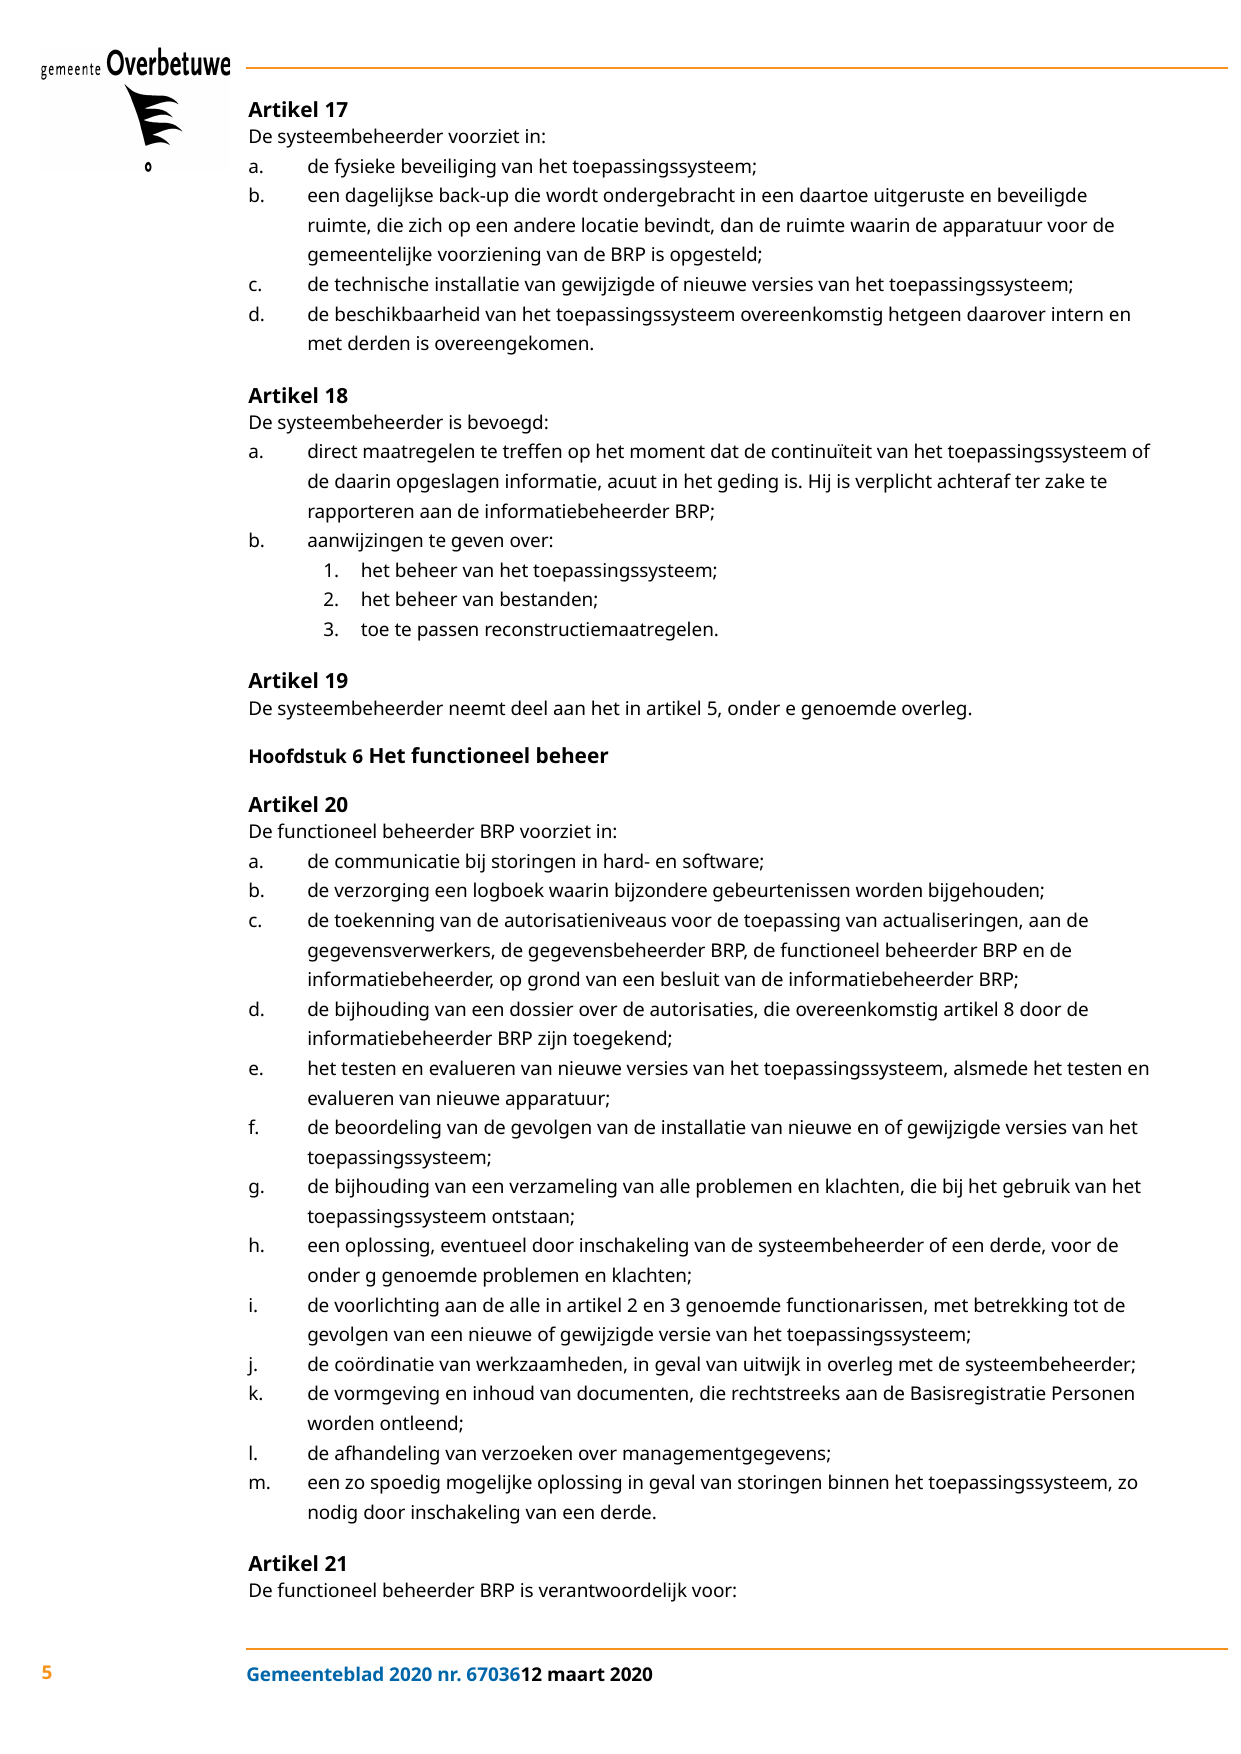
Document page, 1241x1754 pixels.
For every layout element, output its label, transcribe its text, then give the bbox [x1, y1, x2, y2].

list de beoordeling van de gevolgen van de installatie van nieuwe en of gewijzigde versies van het toepassingssysteem; [248, 1114, 1152, 1169]
text Artikel 17 [248, 95, 1152, 123]
list de verzorging een logboek waarin bijzondere gebeurtenissen worden bijgehouden; [248, 878, 1152, 903]
text De functioneel beheerder BRP voorziet in: [248, 818, 1152, 844]
list een oplossing, eventueel door inschakeling van de systeembeheerder of een derde, voor de onder g genoemde problemen en klachten; [248, 1233, 1152, 1288]
list de bijhouding van een dossier over de autorisaties, die overeenkomstig artikel 8 door de informatiebeheerder BRP zijn toegekend; [248, 996, 1152, 1051]
text De systeembeheerder is bevoegd: [248, 409, 1152, 435]
list de technische installatie van gewijzigde of nieuwe versies van het toepassingssysteem; [248, 271, 1152, 297]
list de communicatie bij storingen in hard- en software; [248, 848, 1152, 874]
list de afhandeling van verzoeken over managementgegevens; [248, 1440, 1152, 1465]
text Artikel 18 [248, 381, 1152, 409]
list direct maatregelen te treffen op het moment dat de continuïteit van het toepassingssysteem of de daarin opgeslagen informatie, acuut in het geding is. Hij is verplicht achteraf ter zake te rapporteren aan de informatiebeheerder BRP; [248, 439, 1152, 524]
text Artikel 21 [248, 1549, 1152, 1578]
list het beheer van het toepassingssysteem; [323, 557, 1152, 583]
list de bijhouding van een verzameling van alle problemen en klachten, die bij het gebruik van het toepassingssysteem ontstaan; [248, 1173, 1152, 1229]
list een zo spoedig mogelijke oplossing in geval van storingen binnen het toepassingssysteem, zo nodig door inschakeling van een derde. [248, 1469, 1152, 1524]
list de beschikbaarheid van het toepassingssysteem overeenkomstig hetgeen daarover intern en met derden is overeengekomen. [248, 301, 1152, 356]
list de coördinatie van werkzaamheden, in geval van uitwijk in overleg met de systeembeheerder; [248, 1351, 1152, 1377]
text Artikel 20 [248, 790, 1152, 818]
list een dagelijkse back-up die wordt ondergebracht in een daartoe uitgeruste en beveiligde ruimte, die zich op een andere locatie bevindt, dan de ruimte waarin de apparatuur voor de gemeentelijke voorziening van de BRP is opgesteld; [248, 182, 1152, 267]
text De systeembeheerder neemt deel aan het in artikel 5, onder e genoemde overleg. [248, 695, 1152, 721]
text Hoofdstuk 6 Het functioneel beheer [248, 741, 1152, 769]
list de vormgeving en inhoud van documenten, die rechtstreeks aan de Basisregistratie Personen worden ontleend; [248, 1381, 1152, 1436]
list het testen en evalueren van nieuwe versies van het toepassingssysteem, alsmede het testen en evalueren van nieuwe apparatuur; [248, 1055, 1152, 1110]
list aanwijzingen te geven over: [248, 527, 1152, 553]
text De systeembeheerder voorziet in: [248, 123, 1152, 149]
list het beheer van bestanden; [323, 587, 1152, 612]
picture [41, 47, 231, 172]
list de fysieke beveiliging van het toepassingssysteem; [248, 153, 1152, 178]
text De functioneel beheerder BRP is verantwoordelijk voor: [248, 1578, 1152, 1603]
list de voorlichting aan de alle in artikel 2 en 3 genoemde functionarissen, met betrekking tot de gevolgen van een nieuwe of gewijzigde versie van het toepassingssysteem; [248, 1292, 1152, 1347]
list toe te passen reconstructiemaatregelen. [323, 616, 1152, 642]
list de toekenning van de autorisatieniveaus voor de toepassing van actualiseringen, aan de gegevensverwerkers, de gegevensbeheerder BRP, de functioneel beheerder BRP en de informatiebeheerder, op grond van een besluit van de informatiebeheerder BRP; [248, 907, 1152, 992]
text Artikel 19 [248, 667, 1152, 695]
